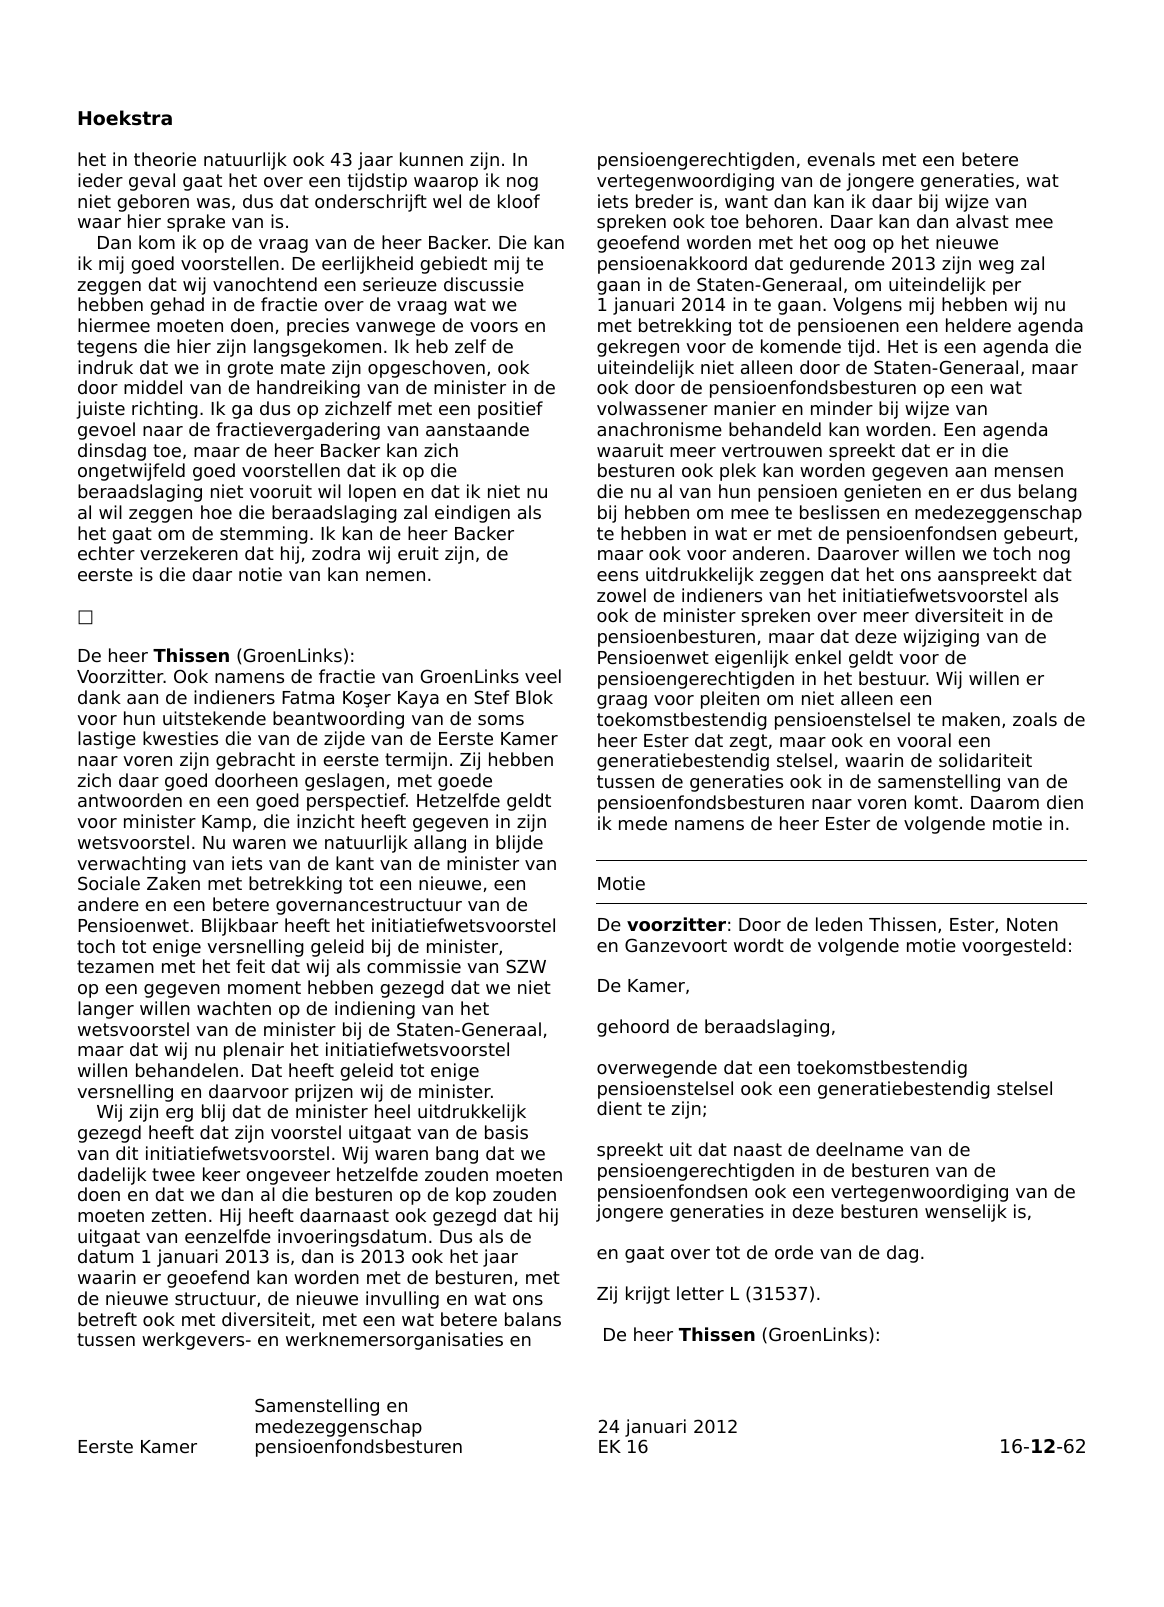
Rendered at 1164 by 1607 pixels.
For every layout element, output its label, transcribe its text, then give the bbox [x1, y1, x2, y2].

text Wij zijn erg blij dat de minister heel uitdrukkelijk gezegd heeft dat zijn voorstel uitgaat van de basis van dit initiatiefwetsvoorstel. Wij waren bang dat we dadelijk twee keer ongeveer hetzelfde zouden moeten doen en dat we dan al die besturen op de kop zouden moeten zetten. Hij heeft daarnaast ook gezegd dat hij uitgaat van eenzelfde invoeringsdatum. Dus als de datum 1 januari 2013 is, dan is 2013 ook het jaar waarin er geoefend kan worden met de besturen, met de nieuwe structuur, de nieuwe invulling en wat ons betreft ook met diversiteit, met een wat betere balans tussen werkgevers- en werknemersorganisaties en [77, 1102, 567, 1351]
text De heer Thissen (GroenLinks): [596, 1324, 1087, 1345]
text het in theorie natuurlijk ook 43 jaar kunnen zijn. In ieder geval gaat het over een tijdstip waarop ik nog niet geboren was, dus dat onderschrijft wel de kloof waar hier sprake van is. [77, 150, 567, 233]
text □ [77, 606, 567, 626]
text overwegende dat een toekomstbestendig pensioenstelsel ook een generatiebestendig stelsel dient te zijn; [596, 1058, 1087, 1120]
text en gaat over tot de orde van de dag. [596, 1243, 1087, 1264]
text De heer Thissen (GroenLinks): [77, 646, 567, 667]
text pensioengerechtigden, evenals met een betere vertegenwoordiging van de jongere generaties, wat iets breder is, want dan kan ik daar bij wijze van spreken ook toe behoren. Daar kan dan alvast mee geoefend worden met het oog op het nieuwe pensioenakkoord dat gedurende 2013 zijn weg zal gaan in de Staten-Generaal, om uiteindelijk per 1 januari 2014 in te gaan. Volgens mij hebben wij nu met betrekking tot de pensioenen een heldere agenda gekregen voor de komende tijd. Het is een agenda die uiteindelijk niet alleen door de Staten-Generaal, maar ook door de pensioenfondsbesturen op een wat volwassener manier en minder bij wijze van anachronisme behandeld kan worden. Een agenda waaruit meer vertrouwen spreekt dat er in die besturen ook plek kan worden gegeven aan mensen die nu al van hun pensioen genieten en er dus belang bij hebben om mee te beslissen en medezeggenschap te hebben in wat er met de pensioenfondsen gebeurt, maar ook voor anderen. Daarover willen we toch nog eens uitdrukkelijk zeggen dat het ons aanspreekt dat zowel de indieners van het initiatiefwetsvoorstel als ook de minister spreken over meer diversiteit in de pensioenbesturen, maar dat deze wijziging van de Pensioenwet eigenlijk enkel geldt voor de pensioengerechtigden in het bestuur. Wij willen er graag voor pleiten om niet alleen een toekomstbestendig pensioenstelsel te maken, zoals de heer Ester dat zegt, maar ook en vooral een generatiebestendig stelsel, waarin de solidariteit tussen de generaties ook in de samenstelling van de pensioenfondsbesturen naar voren komt. Daarom dien ik mede namens de heer Ester de volgende motie in. [596, 150, 1087, 834]
text gehoord de beraadslaging, [596, 1017, 1087, 1038]
text De voorzitter: Door de leden Thissen, Ester, Noten en Ganzevoort wordt de volgende motie voorgesteld: [596, 915, 1087, 956]
text spreekt uit dat naast de deelname van de pensioengerechtigden in de besturen van de pensioenfondsen ook een vertegenwoordiging van de jongere generaties in deze besturen wenselijk is, [596, 1140, 1087, 1223]
text Voorzitter. Ook namens de fractie van GroenLinks veel dank aan de indieners Fatma Koşer Kaya en Stef Blok voor hun uitstekende beantwoording van de soms lastige kwesties die van de zijde van de Eerste Kamer naar voren zijn gebracht in eerste termijn. Zij hebben zich daar goed doorheen geslagen, met goede antwoorden en een goed perspectief. Hetzelfde geldt voor minister Kamp, die inzicht heeft gegeven in zijn wetsvoorstel. Nu waren we natuurlijk allang in blijde verwachting van iets van de kant van de minister van Sociale Zaken met betrekking tot een nieuwe, een andere en een betere governancestructuur van de Pensioenwet. Blijkbaar heeft het initiatiefwetsvoorstel toch tot enige versnelling geleid bij de minister, tezamen met het feit dat wij als commissie van SZW op een gegeven moment hebben gezegd dat we niet langer willen wachten op de indiening van het wetsvoorstel van de minister bij de Staten-Generaal, maar dat wij nu plenair het initiatiefwetsvoorstel willen behandelen. Dat heeft geleid tot enige versnelling en daarvoor prijzen wij de minister. [77, 667, 567, 1102]
text Zij krijgt letter L (31537). [596, 1284, 1087, 1304]
text Dan kom ik op de vraag van de heer Backer. Die kan ik mij goed voorstellen. De eerlijkheid gebiedt mij te zeggen dat wij vanochtend een serieuze discussie hebben gehad in de fractie over de vraag wat we hiermee moeten doen, precies vanwege de voors en tegens die hier zijn langsgekomen. Ik heb zelf de indruk dat we in grote mate zijn opgeschoven, ook door middel van de handreiking van de minister in de juiste richting. Ik ga dus op zichzelf met een positief gevoel naar de fractievergadering van aanstaande dinsdag toe, maar de heer Backer kan zich ongetwijfeld goed voorstellen dat ik op die beraadslaging niet vooruit wil lopen en dat ik niet nu al wil zeggen hoe die beraadslaging zal eindigen als het gaat om de stemming. Ik kan de heer Backer echter verzekeren dat hij, zodra wij eruit zijn, de eerste is die daar notie van kan nemen. [77, 233, 567, 586]
text De Kamer, [596, 976, 1087, 997]
text Motie [596, 874, 1087, 895]
